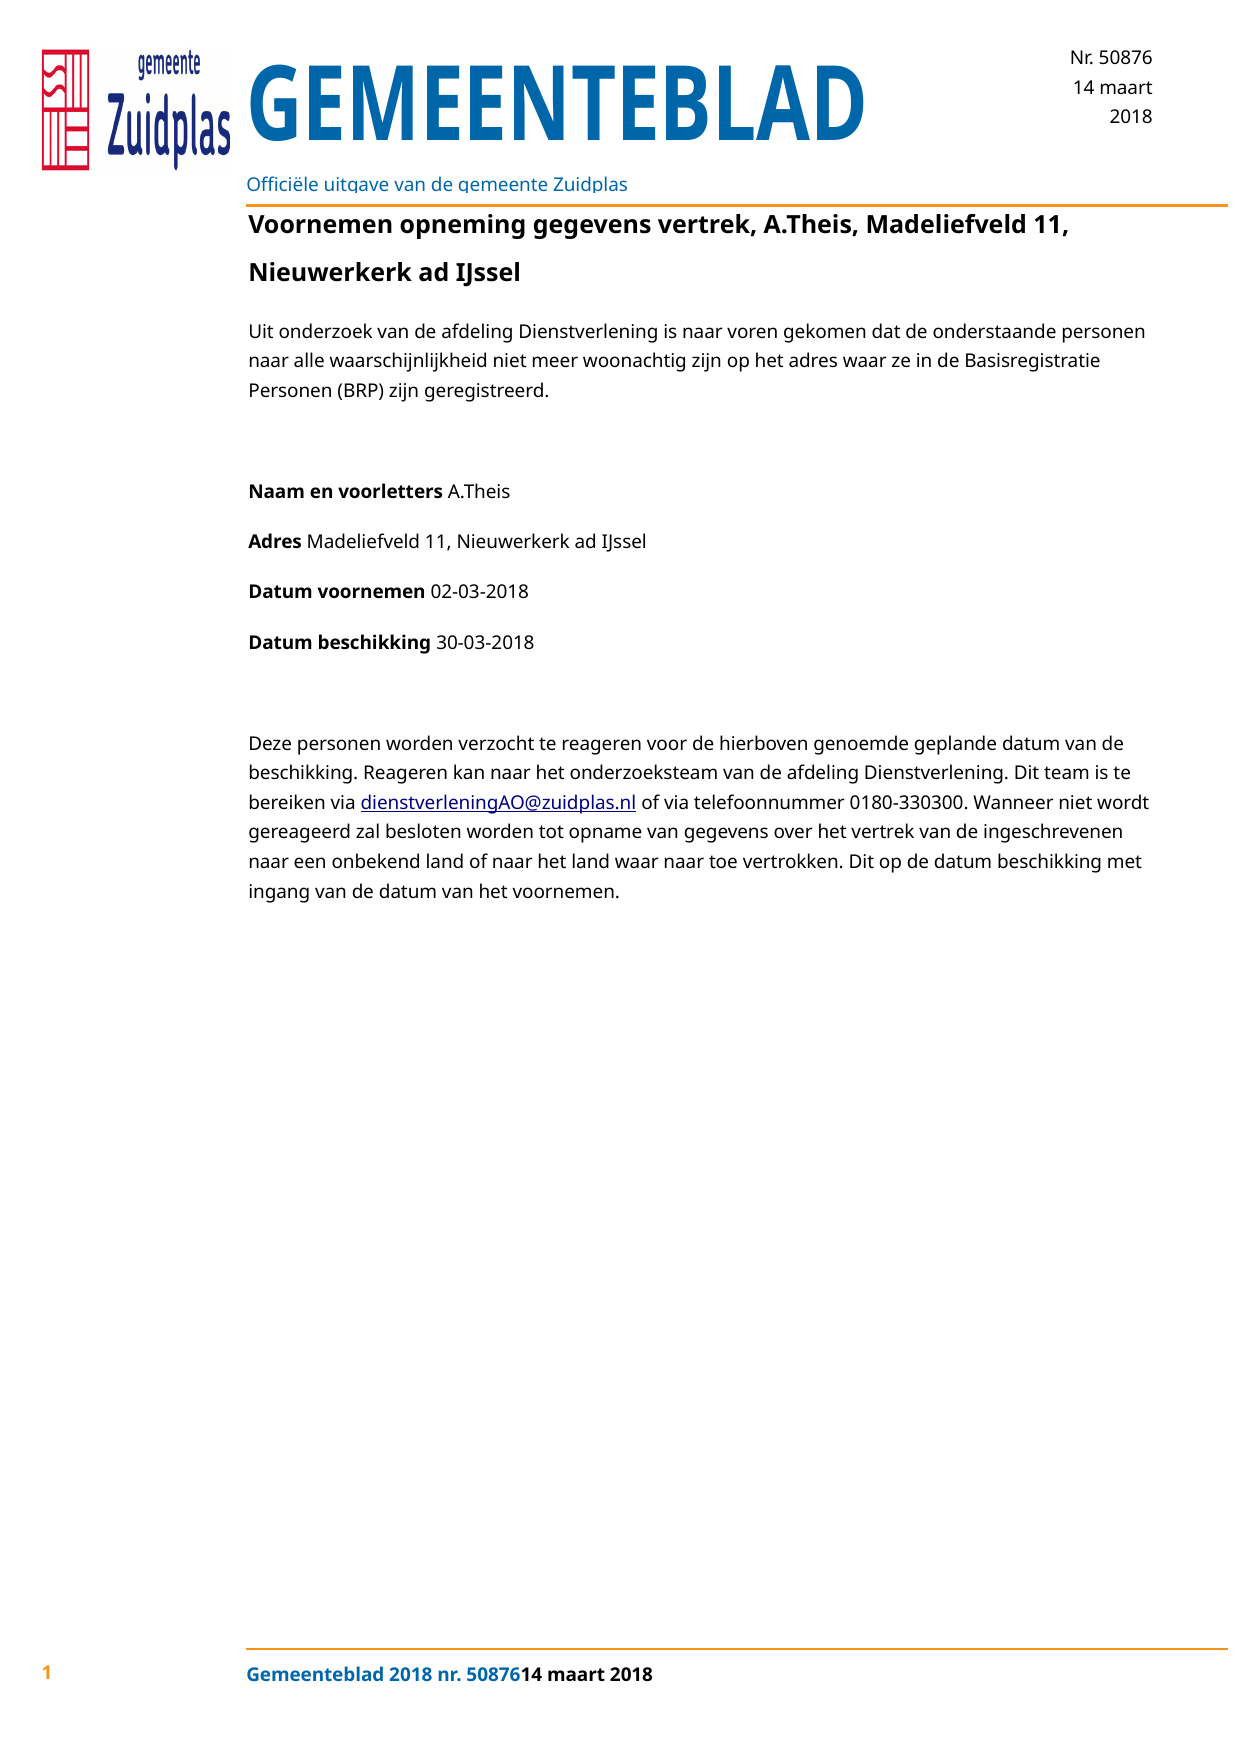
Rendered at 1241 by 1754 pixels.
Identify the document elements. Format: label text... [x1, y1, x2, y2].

text Deze personen worden verzocht te reageren voor de hierboven genoemde geplande datum van de beschikking. Reageren kan naar het onderzoeksteam van de afdeling Dienstverlening. Dit team is te bereiken via dienstverleningAO@zuidplas.nl of via telefoonnummer 0180-330300. Wanneer niet wordt gereageerd zal besloten worden tot opname van gegevens over het vertrek van de ingeschrevenen naar een onbekend land of naar het land waar naar toe vertrokken. Dit op de datum beschikking met ingang van de datum van het voornemen. [248, 730, 1152, 904]
picture [41, 47, 231, 172]
text Naam en voorletters A.Theis [248, 478, 1152, 504]
text Uit onderzoek van de afdeling Dienstverlening is naar voren gekomen dat de onderstaande personen naar alle waarschijnlijkheid niet meer woonachtig zijn op het adres waar ze in de Basisregistratie Personen (BRP) zijn geregistreerd. [248, 318, 1152, 403]
text Datum beschikking 30-03-2018 [248, 629, 1152, 655]
text Datum voornemen 02-03-2018 [248, 579, 1152, 604]
text Adres Madeliefveld 11, Nieuwerkerk ad IJssel [248, 528, 1152, 554]
text Voornemen opneming gegevens vertrek, A.Theis, Madeliefveld 11, Nieuwerkerk ad IJssel [248, 207, 1152, 288]
